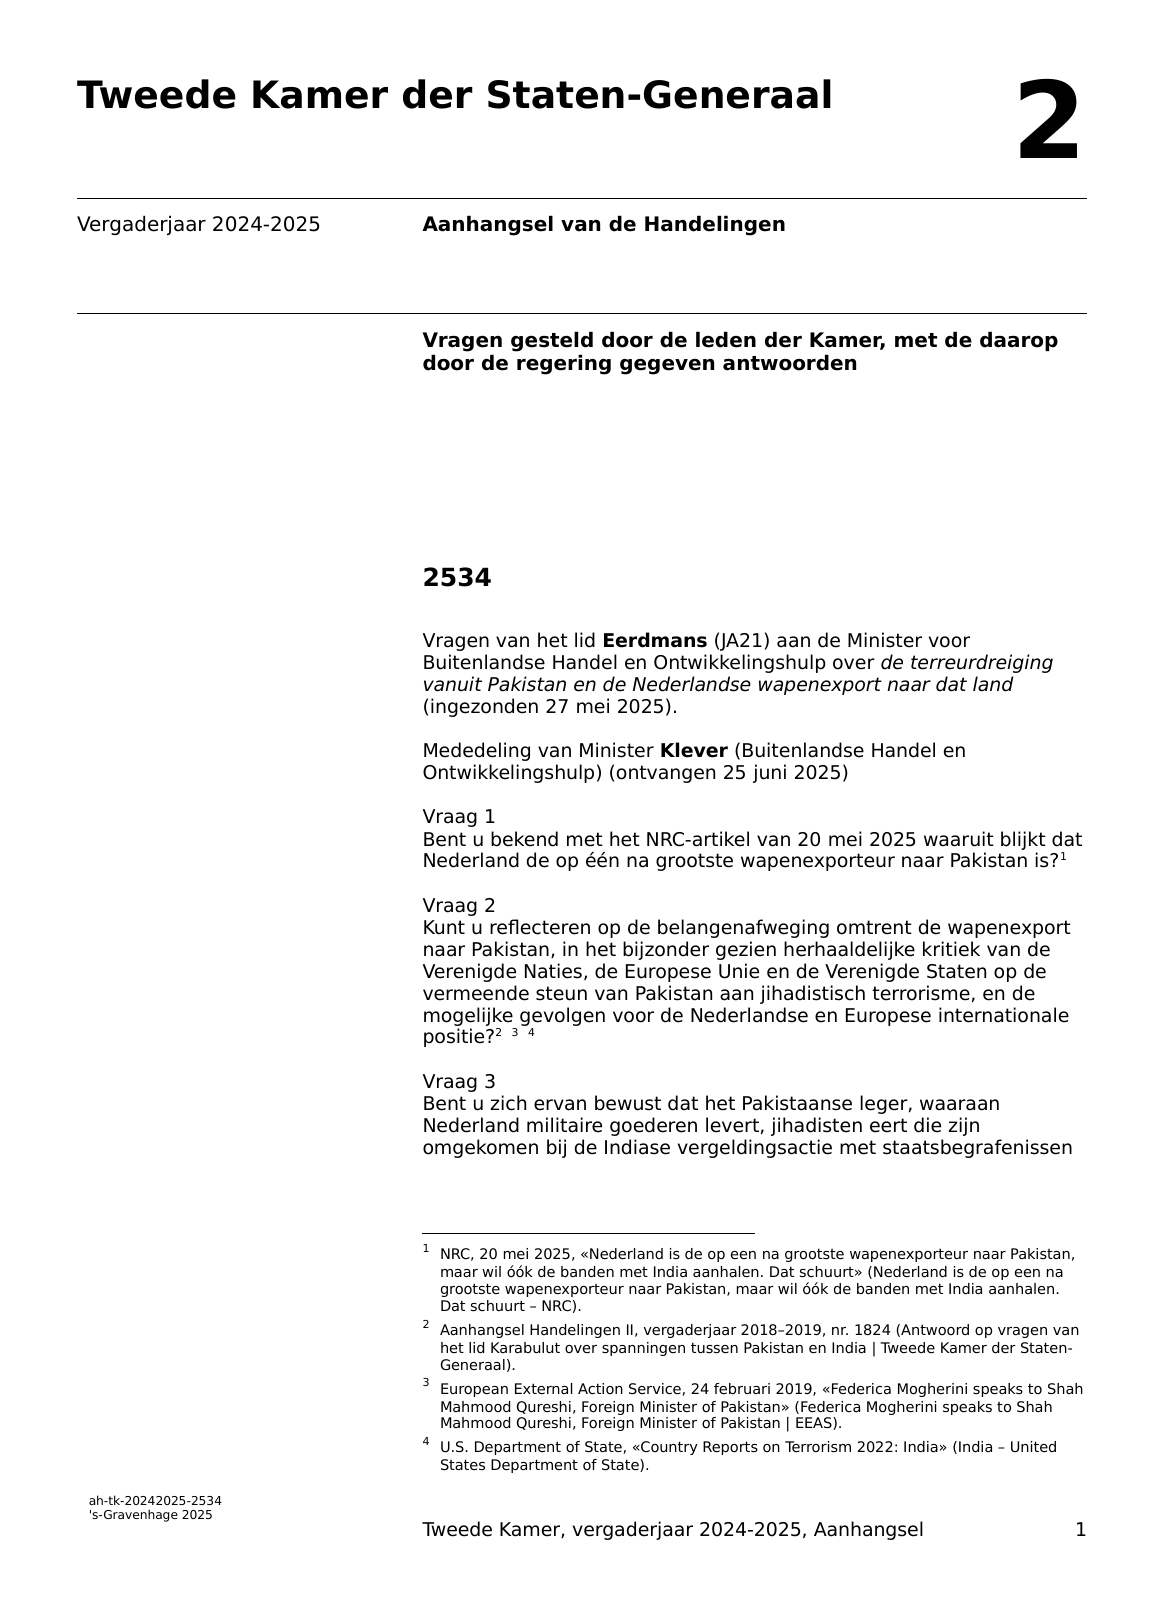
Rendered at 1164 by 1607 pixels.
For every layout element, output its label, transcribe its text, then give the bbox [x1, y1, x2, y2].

text Vraag 2 [422, 894, 1087, 917]
text Bent u bekend met het NRC-artikel van 20 mei 2025 waaruit blijkt dat Nederland de op één na grootste wapenexporteur naar Pakistan is? [422, 828, 1087, 872]
text 's-Gravenhage 2025 [88, 1508, 323, 1522]
text Vraag 1 [422, 806, 1087, 828]
text Mededeling van Minister Klever (Buitenlandse Handel en Ontwikkelingshulp) (ontvangen 25 juni 2025) [422, 740, 1087, 784]
text Aanhangsel Handelingen II, vergaderjaar 2018–2019, nr. 1824 (Antwoord op vragen van het lid Karabulut over spanningen tussen Pakistan en India | Tweede Kamer der Staten-Generaal). [422, 1318, 1087, 1374]
text 2534 [422, 563, 1087, 592]
text U.S. Department of State, «Country Reports on Terrorism 2022: India» (India – United States Department of State). [422, 1435, 1087, 1474]
text ah-tk-20242025-2534 [88, 1494, 323, 1508]
table_cell Vragen gesteld door de leden der Kamer, met de daarop door de regering gegeven antwoorden [422, 314, 1087, 375]
text Bent u zich ervan bewust dat het Pakistaanse leger, waaraan Nederland militaire goederen levert, jihadisten eert die zijn omgekomen bij de Indiase vergeldingsactie met staatsbegrafenissen [422, 1093, 1087, 1158]
table_header 2 [886, 59, 1087, 198]
table_cell [77, 314, 422, 375]
text Vraag 3 [422, 1071, 1087, 1093]
text European External Action Service, 24 februari 2019, «Federica Mogherini speaks to Shah Mahmood Qureshi, Foreign Minister of Pakistan» (Federica Mogherini speaks to Shah Mahmood Qureshi, Foreign Minister of Pakistan | EEAS). [422, 1377, 1087, 1432]
text NRC, 20 mei 2025, «Nederland is de op een na grootste wapenexporteur naar Pakistan, maar wil óók de banden met India aanhalen. Dat schuurt» (Nederland is de op een na grootste wapenexporteur naar Pakistan, maar wil óók de banden met India aanhalen. Dat schuurt – NRC). [422, 1242, 1087, 1315]
text Kunt u reflecteren op de belangenafweging omtrent de wapenexport naar Pakistan, in het bijzonder gezien herhaaldelijke kritiek van de Verenigde Naties, de Europese Unie en de Verenigde Staten op de vermeende steun van Pakistan aan jihadistisch terrorisme, en de mogelijke gevolgen voor de Nederlandse en Europese internationale positie? [422, 917, 1087, 1048]
table_cell Vergaderjaar 2024-2025 [77, 199, 422, 313]
table_cell Aanhangsel van de Handelingen [422, 199, 1087, 313]
text Vragen van het lid Eerdmans (JA21) aan de Minister voor Buitenlandse Handel en Ontwikkelingshulp over de terreurdreiging vanuit Pakistan en de Nederlandse wapenexport naar dat land (ingezonden 27 mei 2025). [422, 630, 1087, 718]
table_header Tweede Kamer der Staten-Generaal [77, 59, 886, 198]
